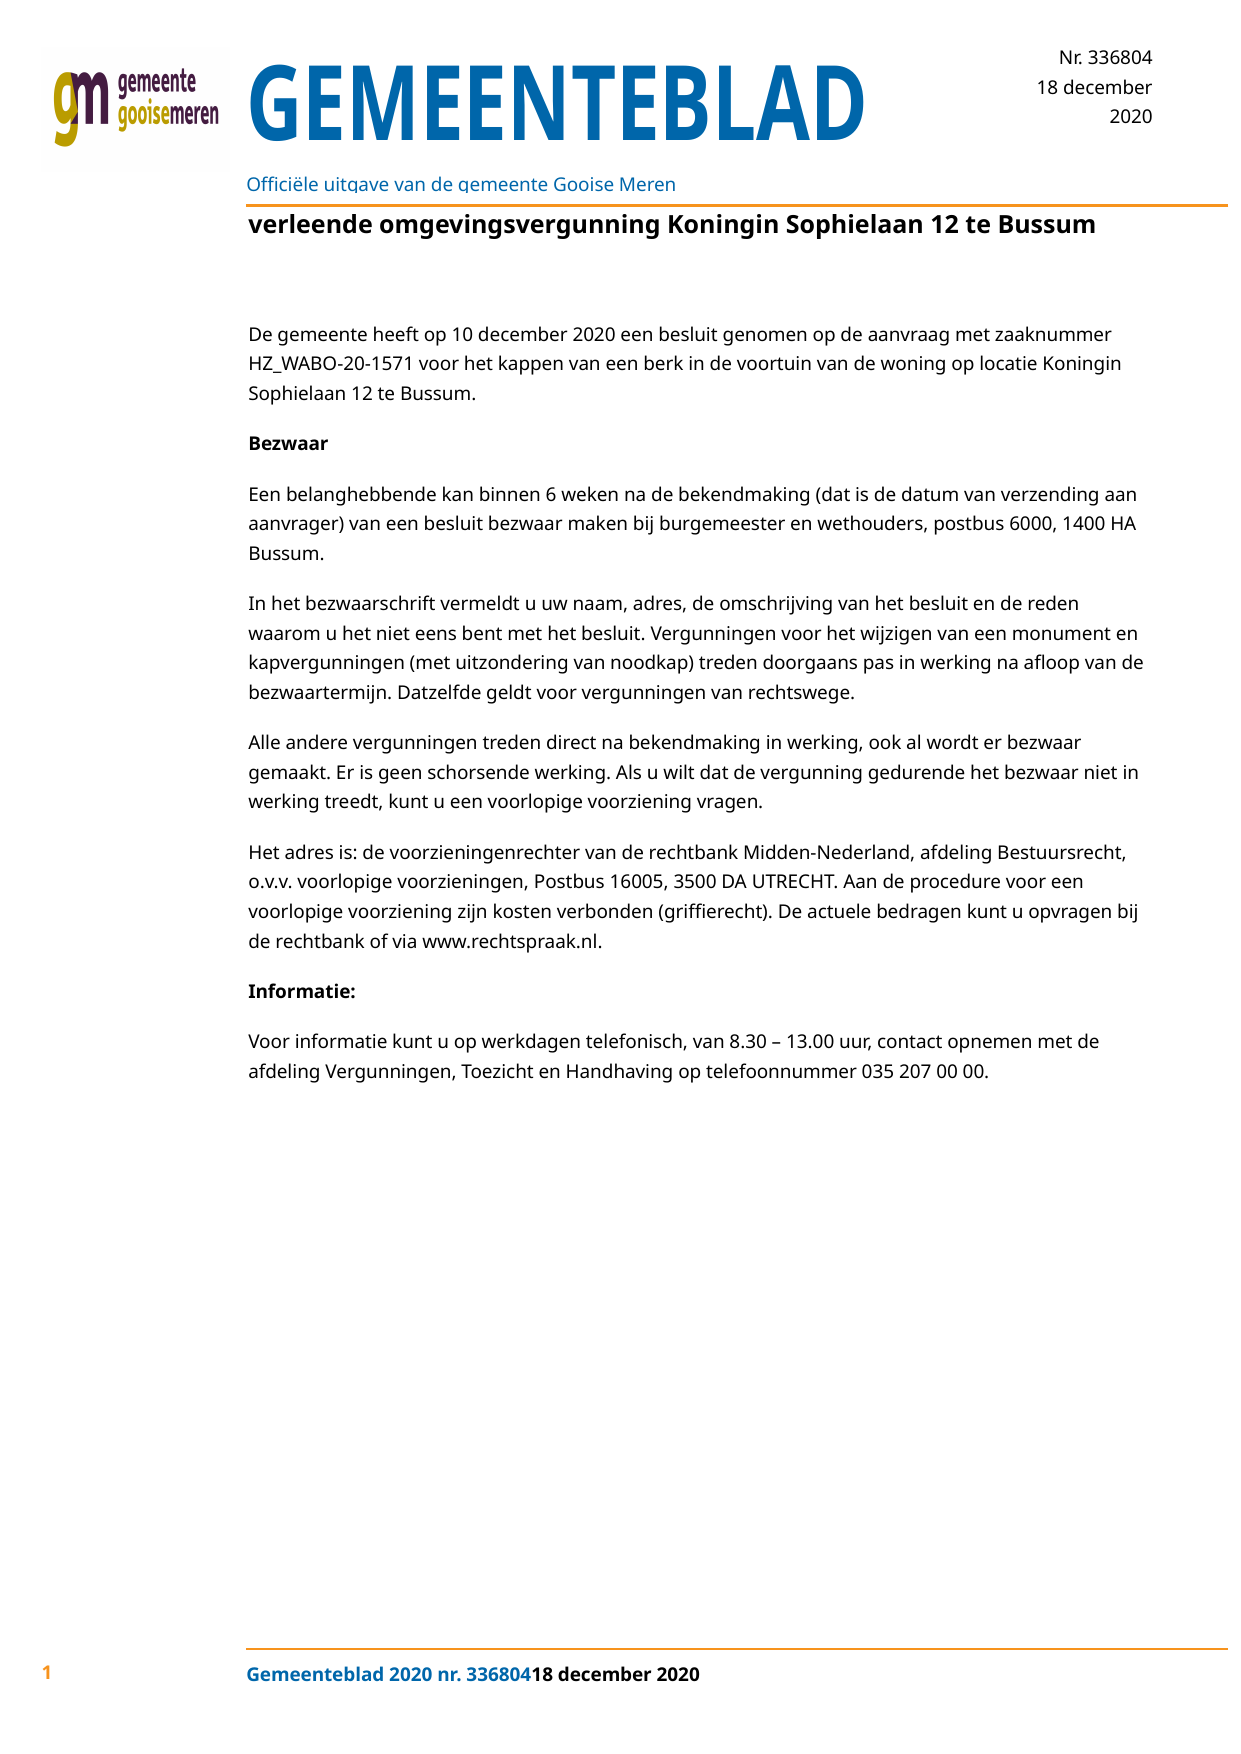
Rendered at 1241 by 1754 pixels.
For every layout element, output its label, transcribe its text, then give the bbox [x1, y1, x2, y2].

picture [41, 47, 231, 172]
text Een belanghebbende kan binnen 6 weken na de bekendmaking (dat is de datum van verzending aan aanvrager) van een besluit bezwaar maken bij burgemeester en wethouders, postbus 6000, 1400 HA Bussum. [248, 481, 1152, 566]
text De gemeente heeft op 10 december 2020 een besluit genomen op de aanvraag met zaaknummer HZ_WABO-20-1571 voor het kappen van een berk in de voortuin van de woning op locatie Koningin Sophielaan 12 te Bussum. [248, 321, 1152, 406]
text Alle andere vergunningen treden direct na bekendmaking in werking, ook al wordt er bezwaar gemaakt. Er is geen schorsende werking. Als u wilt dat de vergunning gedurende het bezwaar niet in werking treedt, kunt u een voorlopige voorziening vragen. [248, 729, 1152, 814]
text Voor informatie kunt u op werkdagen telefonisch, van 8.30 – 13.00 uur, contact opnemen met de afdeling Vergunningen, Toezicht en Handhaving op telefoonnummer 035 207 00 00. [248, 1029, 1152, 1084]
text Informatie: [248, 978, 1152, 1004]
text In het bezwaarschrift vermeldt u uw naam, adres, de omschrijving van het besluit en de reden waarom u het niet eens bent met het besluit. Vergunningen voor het wijzigen van een monument en kapvergunningen (met uitzondering van noodkap) treden doorgaans pas in werking na afloop van de bezwaartermijn. Datzelfde geldt voor vergunningen van rechtswege. [248, 590, 1152, 705]
text Het adres is: de voorzieningenrechter van de rechtbank Midden-Nederland, afdeling Bestuursrecht, o.v.v. voorlopige voorzieningen, Postbus 16005, 3500 DA UTRECHT. Aan de procedure voor een voorlopige voorziening zijn kosten verbonden (griffierecht). De actuele bedragen kunt u opvragen bij de rechtbank of via www.rechtspraak.nl. [248, 839, 1152, 953]
text Bezwaar [248, 430, 1152, 456]
text verleende omgevingsvergunning Koningin Sophielaan 12 te Bussum [248, 207, 1152, 241]
